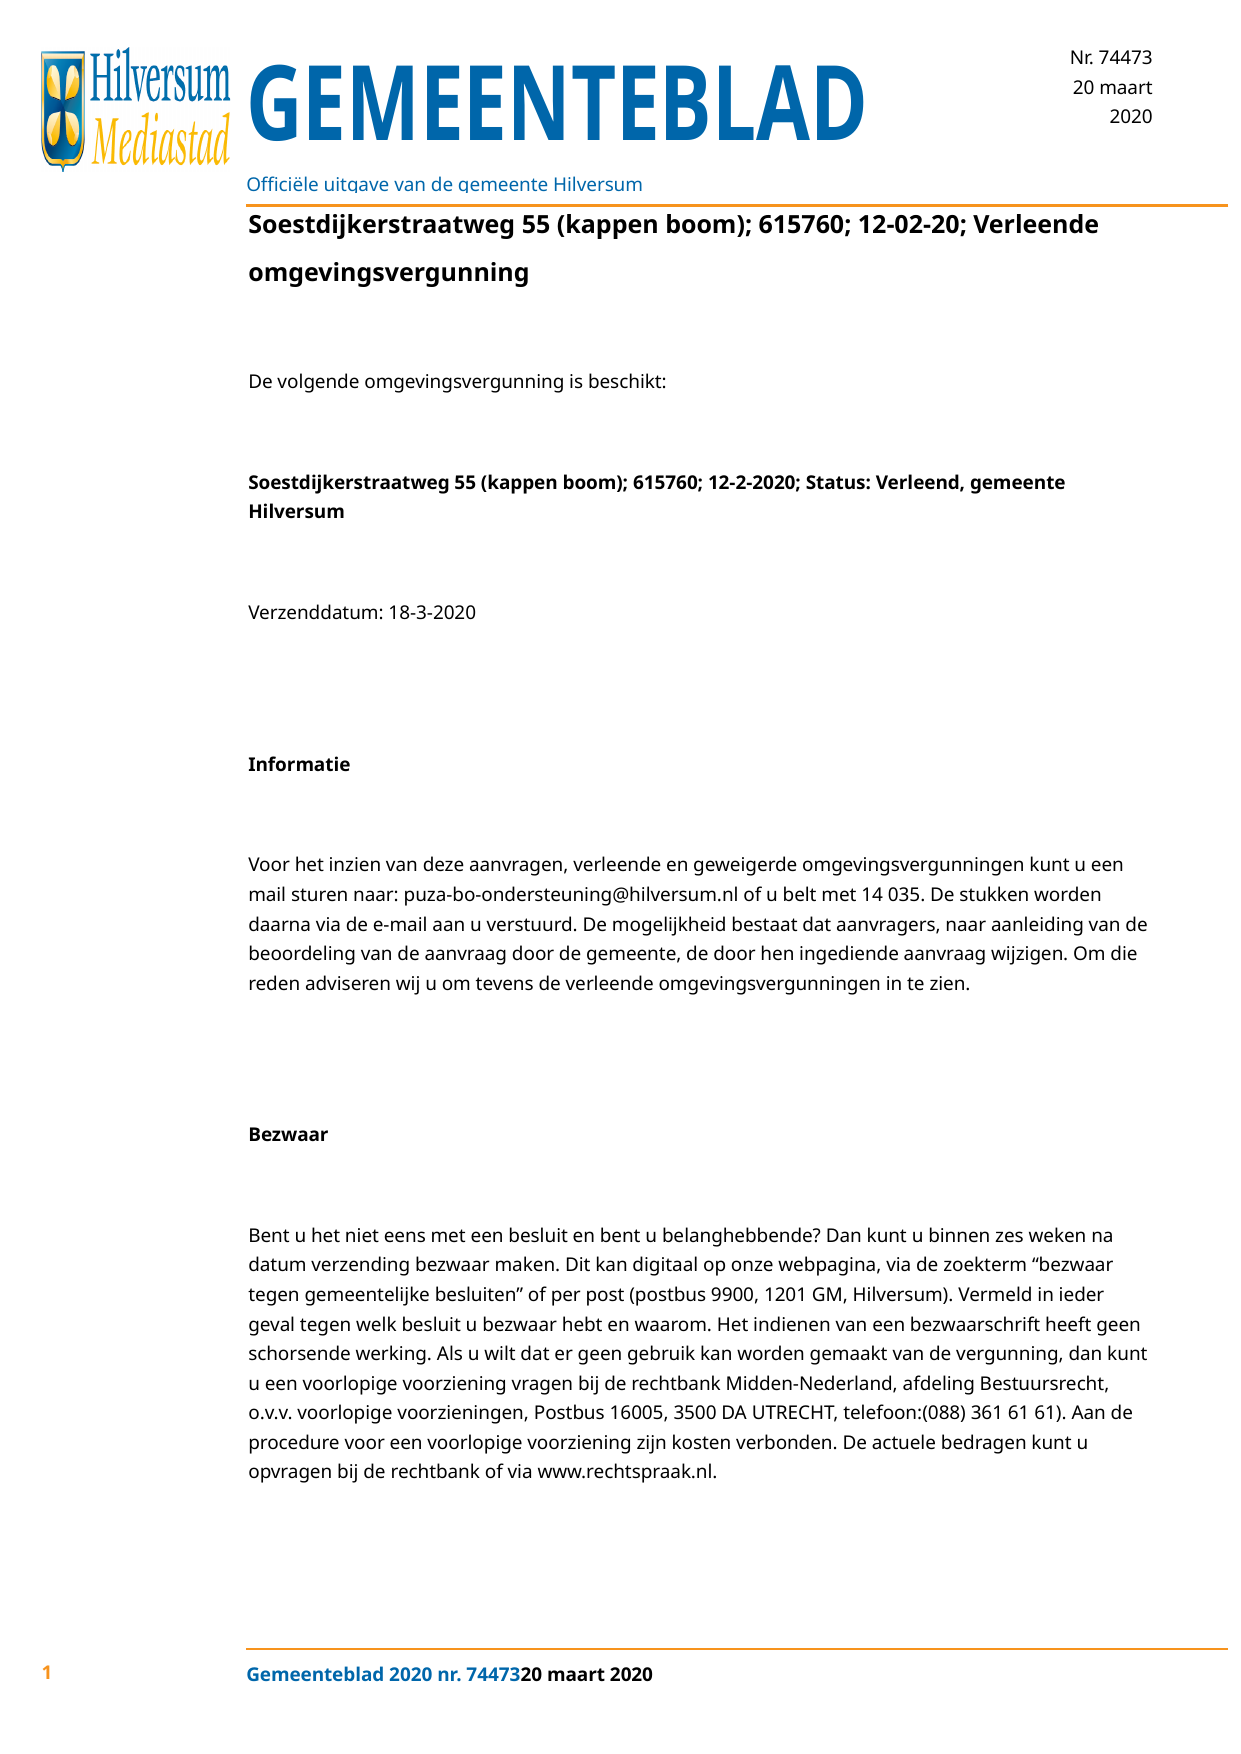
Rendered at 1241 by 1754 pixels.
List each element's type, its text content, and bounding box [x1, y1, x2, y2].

text Soestdijkerstraatweg 55 (kappen boom); 615760; 12-02-20; Verleende omgevingsvergunning [248, 207, 1152, 288]
text De volgende omgevingsvergunning is beschikt: [248, 368, 1152, 394]
text Voor het inzien van deze aanvragen, verleende en geweigerde omgevingsvergunningen kunt u een mail sturen naar: puza-bo-ondersteuning@hilversum.nl of u belt met 14 035. De stukken worden daarna via de e-mail aan u verstuurd. De mogelijkheid bestaat dat aanvragers, naar aanleiding van de beoordeling van de aanvraag door de gemeente, de door hen ingediende aanvraag wijzigen. Om die reden adviseren wij u om tevens de verleende omgevingsvergunningen in te zien. [248, 852, 1152, 996]
text Bent u het niet eens met een besluit en bent u belanghebbende? Dan kunt u binnen zes weken na datum verzending bezwaar maken. Dit kan digitaal op onze webpagina, via de zoekterm “bezwaar tegen gemeentelijke besluiten” of per post (postbus 9900, 1201 GM, Hilversum). Vermeld in ieder geval tegen welk besluit u bezwaar hebt en waarom. Het indienen van een bezwaarschrift heeft geen schorsende werking. Als u wilt dat er geen gebruik kan worden gemaakt van de vergunning, dan kunt u een voorlopige voorziening vragen bij de rechtbank Midden-Nederland, afdeling Bestuursrecht, o.v.v. voorlopige voorzieningen, Postbus 16005, 3500 DA UTRECHT, telefoon:(088) 361 61 61). Aan de procedure voor een voorlopige voorziening zijn kosten verbonden. De actuele bedragen kunt u opvragen bij de rechtbank of via www.rechtspraak.nl. [248, 1222, 1152, 1484]
picture [41, 47, 231, 172]
text Soestdijkerstraatweg 55 (kappen boom); 615760; 12-2-2020; Status: Verleend, gemeente Hilversum [248, 469, 1152, 524]
text Verzenddatum: 18-3-2020 [248, 599, 1152, 625]
text Informatie [248, 751, 1152, 777]
text Bezwaar [248, 1121, 1152, 1147]
